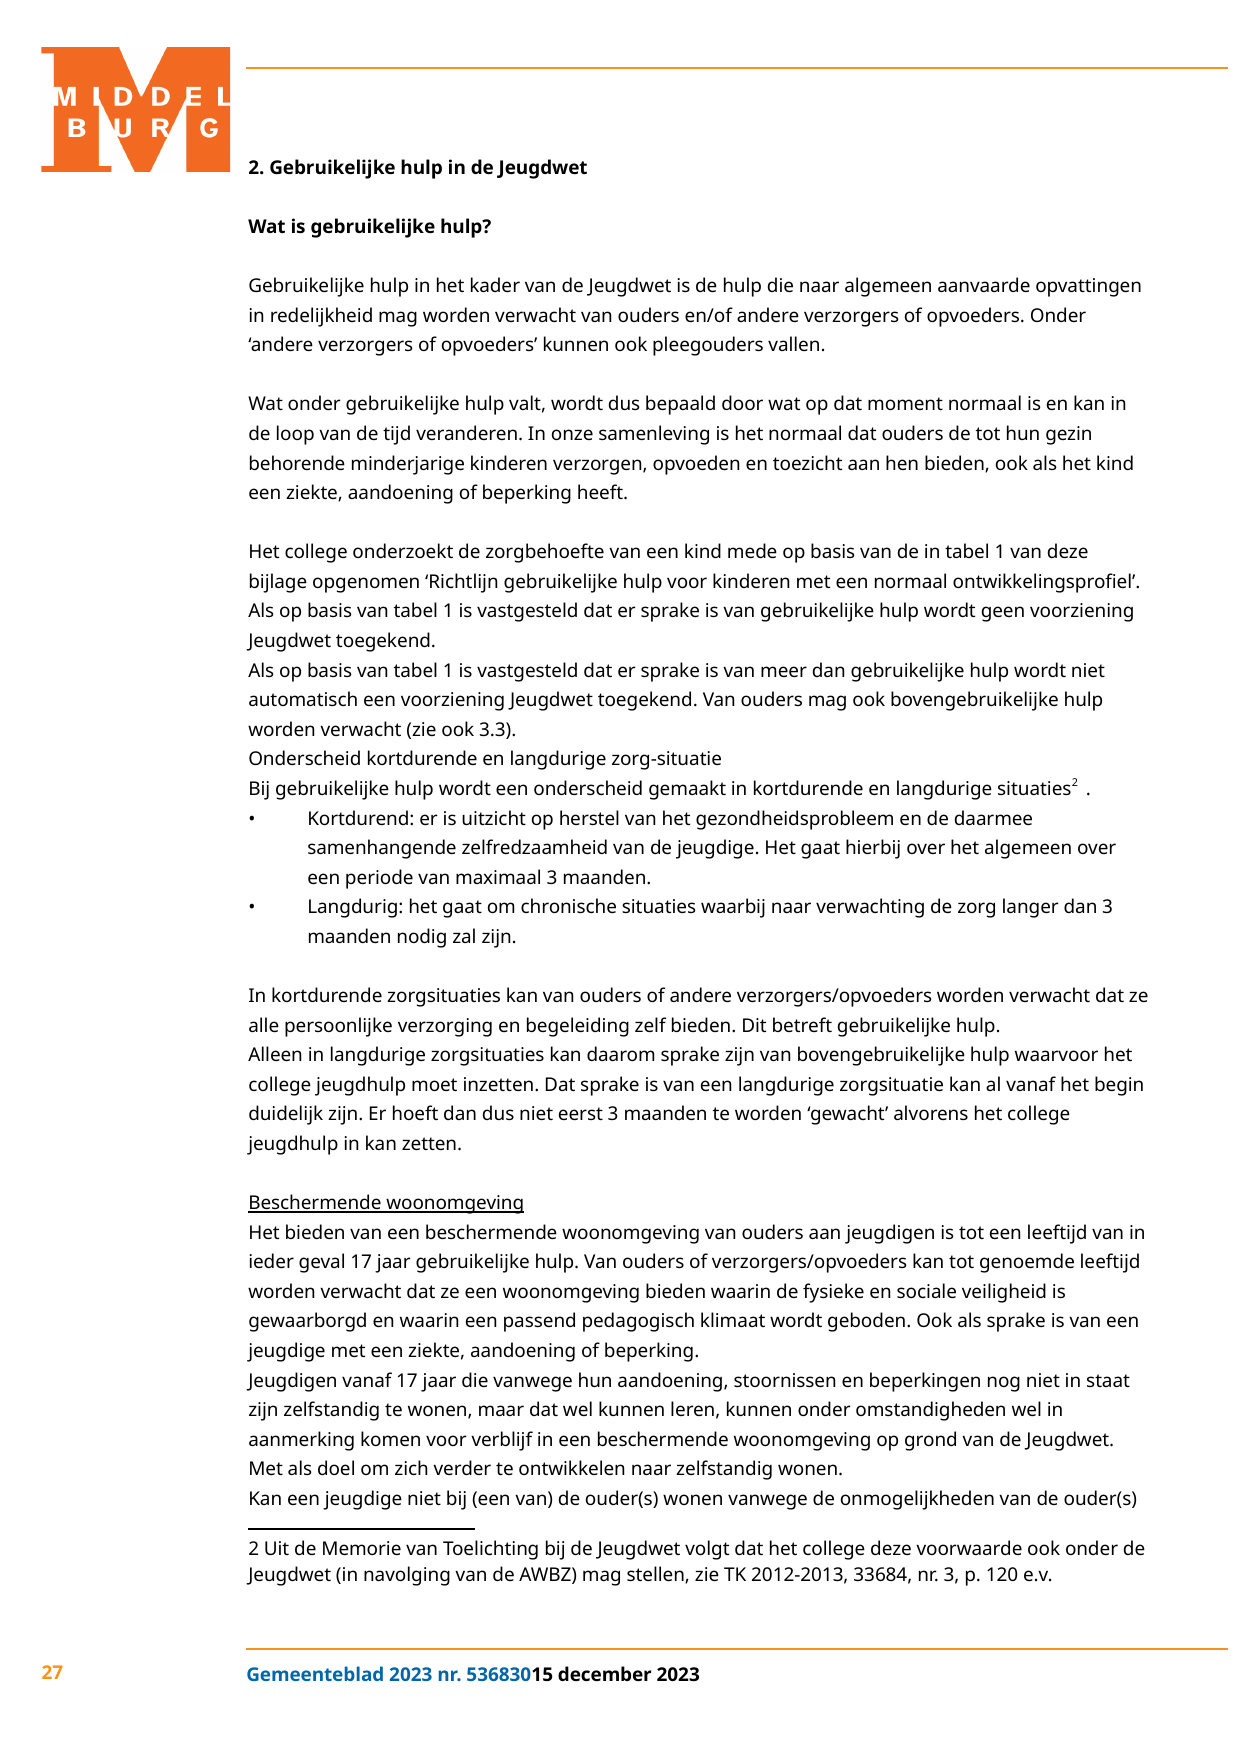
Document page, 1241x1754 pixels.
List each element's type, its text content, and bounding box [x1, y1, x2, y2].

text Bij gebruikelijke hulp wordt een onderscheid gemaakt in kortdurende en langdurige situaties . [248, 775, 1152, 801]
text Uit de Memorie van Toelichting bij de Jeugdwet volgt dat het college deze voorwaarde ook onder de Jeugdwet (in navolging van de AWBZ) mag stellen, zie TK 2012-2013, 33684, nr. 3, p. 120 e.v. [248, 1535, 1152, 1586]
text Als op basis van tabel 1 is vastgesteld dat er sprake is van meer dan gebruikelijke hulp wordt niet automatisch een voorziening Jeugdwet toegekend. Van ouders mag ook bovengebruikelijke hulp worden verwacht (zie ook 3.3). [248, 657, 1152, 742]
text 2. Gebruikelijke hulp in de Jeugdwet [248, 154, 1152, 180]
text Wat is gebruikelijke hulp? [248, 213, 1152, 239]
text Alleen in langdurige zorgsituaties kan daarom sprake zijn van bovengebruikelijke hulp waarvoor het college jeugdhulp moet inzetten. Dat sprake is van een langdurige zorgsituatie kan al vanaf het begin duidelijk zijn. Er hoeft dan dus niet eerst 3 maanden te worden ‘gewacht’ alvorens het college jeugdhulp in kan zetten. [248, 1041, 1152, 1156]
list Langdurig: het gaat om chronische situaties waarbij naar verwachting de zorg langer dan 3 maanden nodig zal zijn. [248, 893, 1152, 949]
text Wat onder gebruikelijke hulp valt, wordt dus bepaald door wat op dat moment normaal is en kan in de loop van de tijd veranderen. In onze samenleving is het normaal dat ouders de tot hun gezin behorende minderjarige kinderen verzorgen, opvoeden en toezicht aan hen bieden, ook als het kind een ziekte, aandoening of beperking heeft. [248, 391, 1152, 505]
text Onderscheid kortdurende en langdurige zorg-situatie [248, 746, 1152, 771]
text Gebruikelijke hulp in het kader van de Jeugdwet is de hulp die naar algemeen aanvaarde opvattingen in redelijkheid mag worden verwacht van ouders en/of andere verzorgers of opvoeders. Onder ‘andere verzorgers of opvoeders’ kunnen ook pleegouders vallen. [248, 272, 1152, 357]
picture [41, 47, 231, 172]
list Kortdurend: er is uitzicht op herstel van het gezondheidsprobleem en de daarmee samenhangende zelfredzaamheid van de jeugdige. Het gaat hierbij over het algemeen over een periode van maximaal 3 maanden. [248, 805, 1152, 890]
text Het bieden van een beschermende woonomgeving van ouders aan jeugdigen is tot een leeftijd van in ieder geval 17 jaar gebruikelijke hulp. Van ouders of verzorgers/opvoeders kan tot genoemde leeftijd worden verwacht dat ze een woonomgeving bieden waarin de fysieke en sociale veiligheid is gewaarborgd en waarin een passend pedagogisch klimaat wordt geboden. Ook als sprake is van een jeugdige met een ziekte, aandoening of beperking. [248, 1219, 1152, 1363]
text Jeugdigen vanaf 17 jaar die vanwege hun aandoening, stoornissen en beperkingen nog niet in staat zijn zelfstandig te wonen, maar dat wel kunnen leren, kunnen onder omstandigheden wel in aanmerking komen voor verblijf in een beschermende woonomgeving op grond van de Jeugdwet. Met als doel om zich verder te ontwikkelen naar zelfstandig wonen. [248, 1367, 1152, 1481]
text Het college onderzoekt de zorgbehoefte van een kind mede op basis van de in tabel 1 van deze bijlage opgenomen ‘Richtlijn gebruikelijke hulp voor kinderen met een normaal ontwikkelingsprofiel’. [248, 538, 1152, 594]
text Beschermende woonomgeving [248, 1189, 1152, 1215]
text Als op basis van tabel 1 is vastgesteld dat er sprake is van gebruikelijke hulp wordt geen voorziening Jeugdwet toegekend. [248, 598, 1152, 653]
text In kortdurende zorgsituaties kan van ouders of andere verzorgers/opvoeders worden verwacht dat ze alle persoonlijke verzorging en begeleiding zelf bieden. Dit betreft gebruikelijke hulp. [248, 982, 1152, 1038]
text Kan een jeugdige niet bij (een van) de ouder(s) wonen vanwege de onmogelijkheden van de ouder(s) [248, 1485, 1152, 1511]
